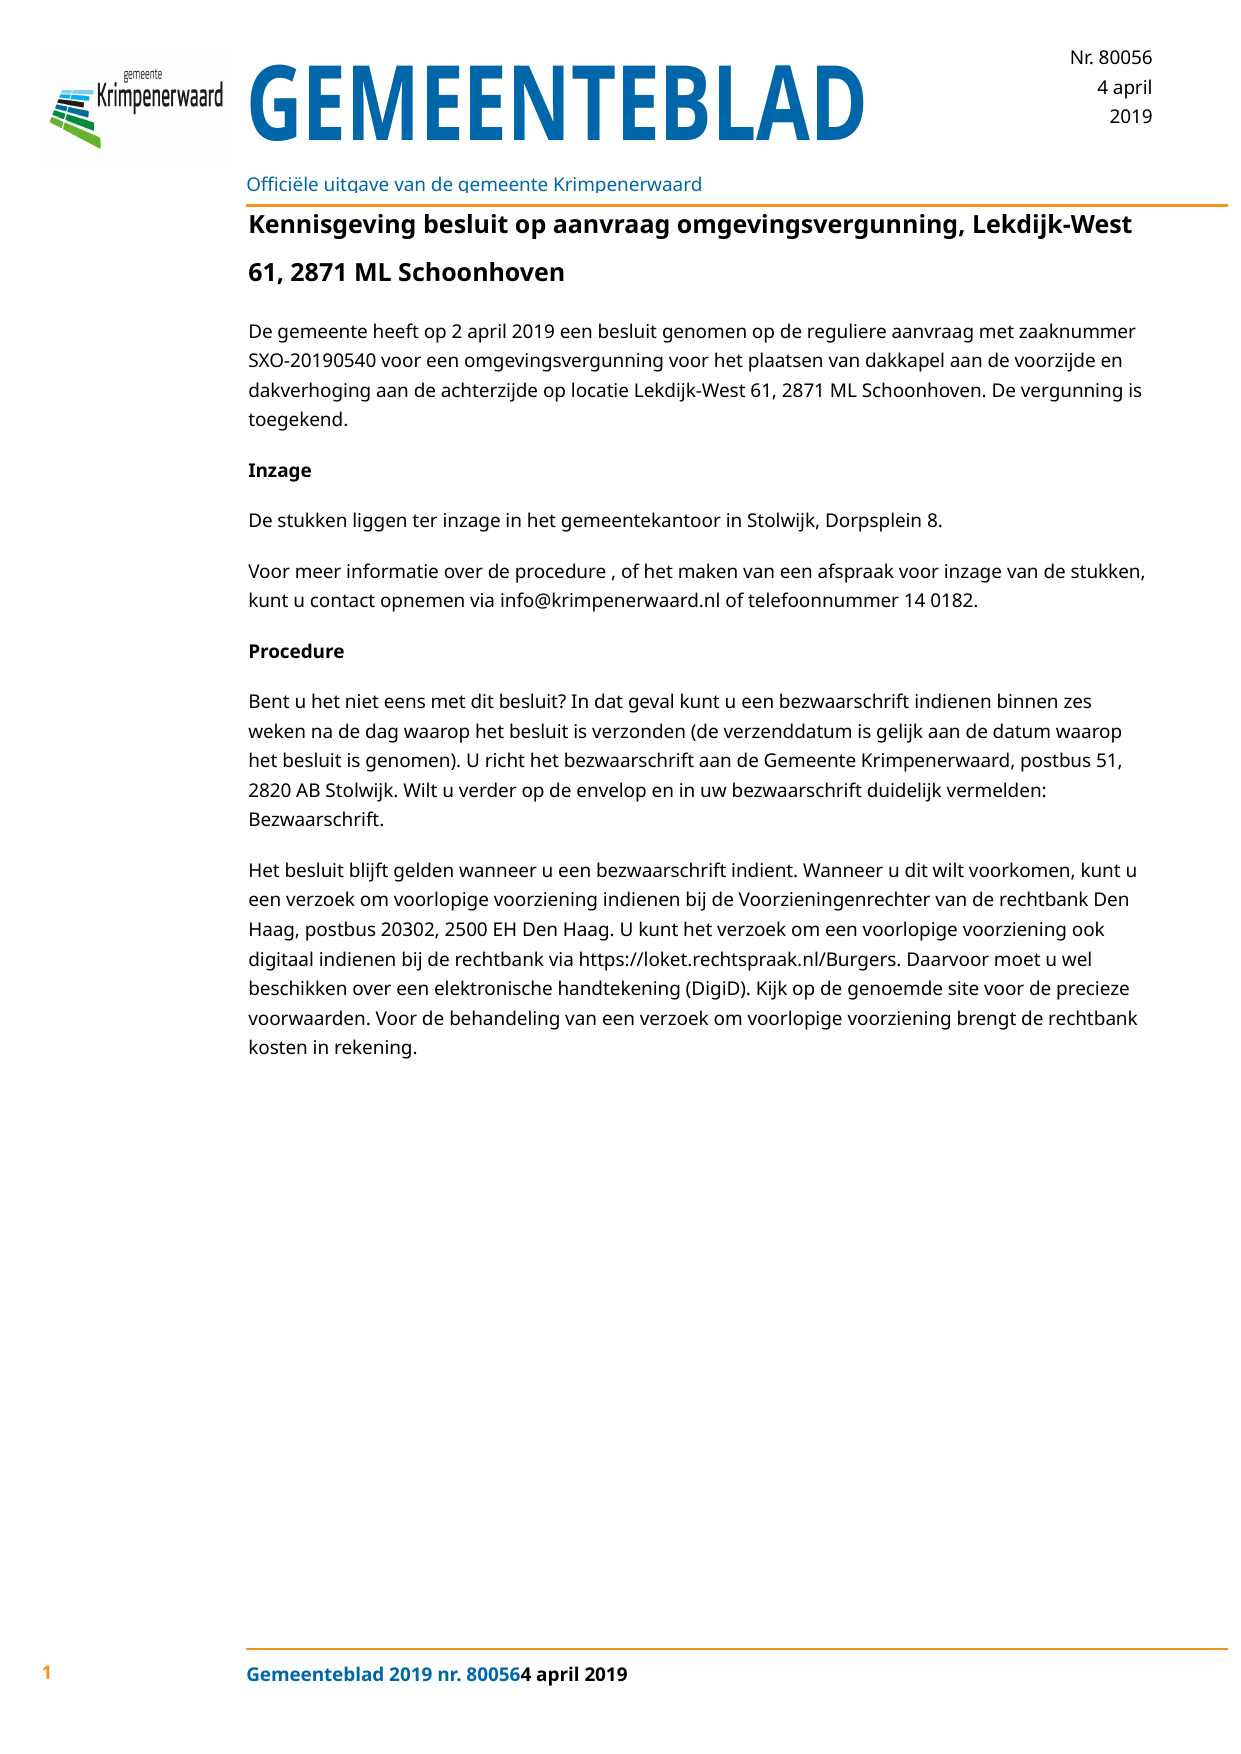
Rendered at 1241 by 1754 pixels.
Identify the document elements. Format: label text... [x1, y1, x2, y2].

picture [41, 47, 231, 172]
text Procedure [248, 638, 1152, 664]
text Het besluit blijft gelden wanneer u een bezwaarschrift indient. Wanneer u dit wilt voorkomen, kunt u een verzoek om voorlopige voorziening indienen bij de Voorzieningenrechter van de rechtbank Den Haag, postbus 20302, 2500 EH Den Haag. U kunt het verzoek om een voorlopige voorziening ook digitaal indienen bij de rechtbank via https://loket.rechtspraak.nl/Burgers. Daarvoor moet u wel beschikken over een elektronische handtekening (DigiD). Kijk op de genoemde site voor de precieze voorwaarden. Voor de behandeling van een verzoek om voorlopige voorziening brengt de rechtbank kosten in rekening. [248, 857, 1152, 1060]
text Voor meer informatie over de procedure , of het maken van een afspraak voor inzage van de stukken, kunt u contact opnemen via info@krimpenerwaard.nl of telefoonnummer 14 0182. [248, 558, 1152, 613]
text De gemeente heeft op 2 april 2019 een besluit genomen op de reguliere aanvraag met zaaknummer SXO-20190540 voor een omgevingsvergunning voor het plaatsen van dakkapel aan de voorzijde en dakverhoging aan de achterzijde op locatie Lekdijk-West 61, 2871 ML Schoonhoven. De vergunning is toegekend. [248, 318, 1152, 432]
text Bent u het niet eens met dit besluit? In dat geval kunt u een bezwaarschrift indienen binnen zes weken na de dag waarop het besluit is verzonden (de verzenddatum is gelijk aan de datum waarop het besluit is genomen). U richt het bezwaarschrift aan de Gemeente Krimpenerwaard, postbus 51, 2820 AB Stolwijk. Wilt u verder op de envelop en in uw bezwaarschrift duidelijk vermelden: Bezwaarschrift. [248, 688, 1152, 832]
text De stukken liggen ter inzage in het gemeentekantoor in Stolwijk, Dorpsplein 8. [248, 507, 1152, 533]
text Inzage [248, 457, 1152, 483]
text Kennisgeving besluit op aanvraag omgevingsvergunning, Lekdijk-West 61, 2871 ML Schoonhoven [248, 207, 1152, 288]
